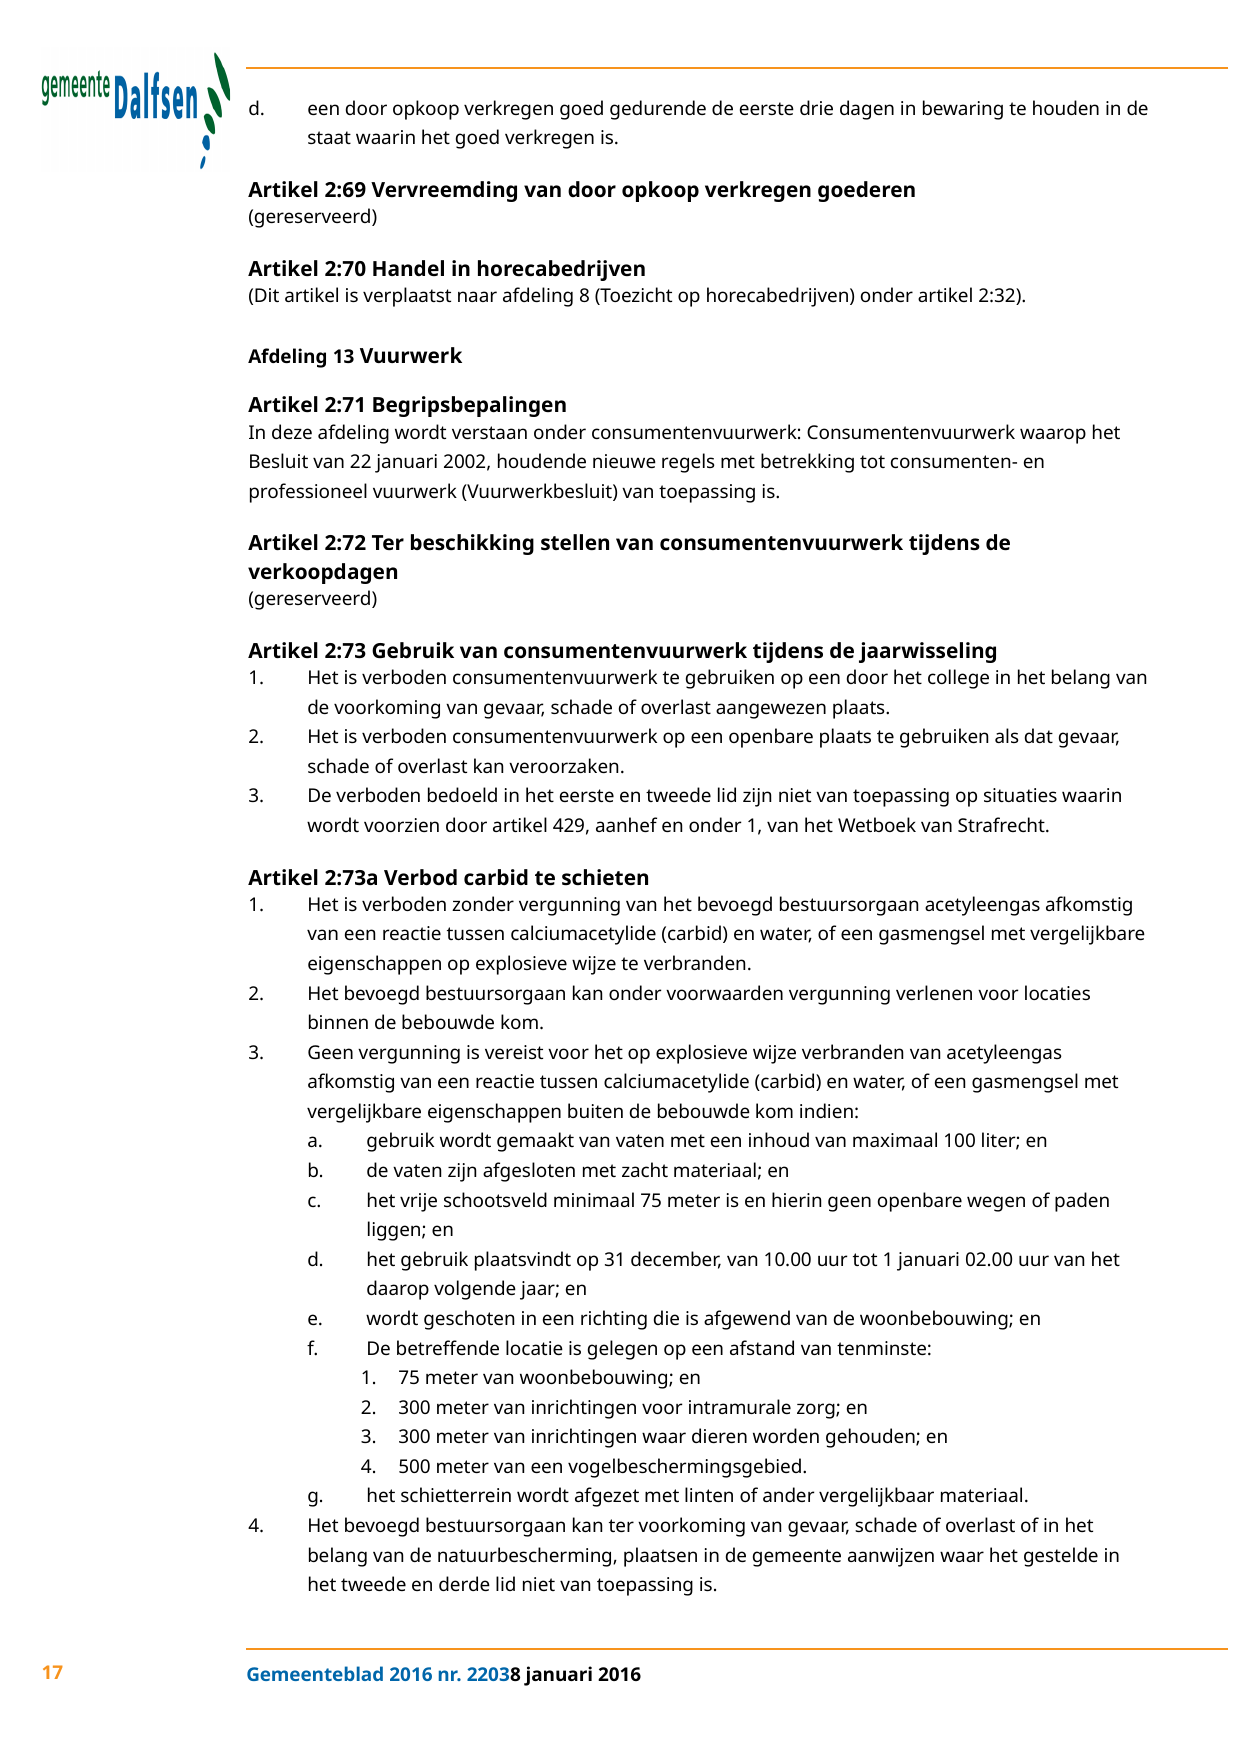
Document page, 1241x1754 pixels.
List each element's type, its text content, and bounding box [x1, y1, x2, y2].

text Artikel 2:73a Verbod carbid te schieten [248, 863, 1152, 891]
picture [41, 47, 231, 172]
list Het bevoegd bestuursorgaan kan ter voorkoming van gevaar, schade of overlast of in het belang van de natuurbescherming, plaatsen in de gemeente aanwijzen waar het gestelde in het tweede en derde lid niet van toepassing is. [248, 1512, 1152, 1597]
list 75 meter van woonbebouwing; en [361, 1364, 1152, 1390]
list 500 meter van een vogelbeschermingsgebied. [361, 1453, 1152, 1479]
list het gebruik plaatsvindt op 31 december, van 10.00 uur tot 1 januari 02.00 uur van het daarop volgende jaar; en [307, 1246, 1152, 1301]
list 300 meter van inrichtingen voor intramurale zorg; en [361, 1394, 1152, 1420]
text (Dit artikel is verplaatst naar afdeling 8 (Toezicht op horecabedrijven) onder artikel 2:32). [248, 282, 1152, 308]
text Artikel 2:70 Handel in horecabedrijven [248, 254, 1152, 282]
list het schietterrein wordt afgezet met linten of ander vergelijkbaar materiaal. [307, 1483, 1152, 1508]
list De betreffende locatie is gelegen op een afstand van tenminste: [307, 1335, 1152, 1361]
text Artikel 2:71 Begripsbepalingen [248, 391, 1152, 419]
text Artikel 2:72 Ter beschikking stellen van consumentenvuurwerk tijdens de verkoopdagen [248, 528, 1152, 585]
list Geen vergunning is vereist voor het op explosieve wijze verbranden van acetyleengas afkomstig van een reactie tussen calciumacetylide (carbid) en water, of een gasmengsel met vergelijkbare eigenschappen buiten de bebouwde kom indien: [248, 1039, 1152, 1124]
list 300 meter van inrichtingen waar dieren worden gehouden; en [361, 1423, 1152, 1449]
list de vaten zijn afgesloten met zacht materiaal; en [307, 1157, 1152, 1183]
list Het is verboden consumentenvuurwerk op een openbare plaats te gebruiken als dat gevaar, schade of overlast kan veroorzaken. [248, 723, 1152, 779]
text (gereserveerd) [248, 203, 1152, 229]
list Het is verboden zonder vergunning van het bevoegd bestuursorgaan acetyleengas afkomstig van een reactie tussen calciumacetylide (carbid) en water, of een gasmengsel met vergelijkbare eigenschappen op explosieve wijze te verbranden. [248, 891, 1152, 976]
list wordt geschoten in een richting die is afgewend van de woonbebouwing; en [307, 1305, 1152, 1331]
list een door opkoop verkregen goed gedurende de eerste drie dagen in bewaring te houden in de staat waarin het goed verkregen is. [248, 95, 1152, 150]
text In deze afdeling wordt verstaan onder consumentenvuurwerk: Consumentenvuurwerk waarop het Besluit van 22 januari 2002, houdende nieuwe regels met betrekking tot consumenten- en professioneel vuurwerk (Vuurwerkbesluit) van toepassing is. [248, 419, 1152, 504]
list De verboden bedoeld in het eerste en tweede lid zijn niet van toepassing op situaties waarin wordt voorzien door artikel 429, aanhef en onder 1, van het Wetboek van Strafrecht. [248, 783, 1152, 838]
list Het is verboden consumentenvuurwerk te gebruiken op een door het college in het belang van de voorkoming van gevaar, schade of overlast aangewezen plaats. [248, 664, 1152, 719]
text (gereserveerd) [248, 585, 1152, 611]
text Artikel 2:69 Vervreemding van door opkoop verkregen goederen [248, 175, 1152, 203]
list Het bevoegd bestuursorgaan kan onder voorwaarden vergunning verlenen voor locaties binnen de bebouwde kom. [248, 980, 1152, 1035]
text Afdeling 13 Vuurwerk [248, 341, 1152, 370]
text Artikel 2:73 Gebruik van consumentenvuurwerk tijdens de jaarwisseling [248, 636, 1152, 664]
list het vrije schootsveld minimaal 75 meter is en hierin geen openbare wegen of paden liggen; en [307, 1187, 1152, 1242]
list gebruik wordt gemaakt van vaten met een inhoud van maximaal 100 liter; en [307, 1128, 1152, 1153]
